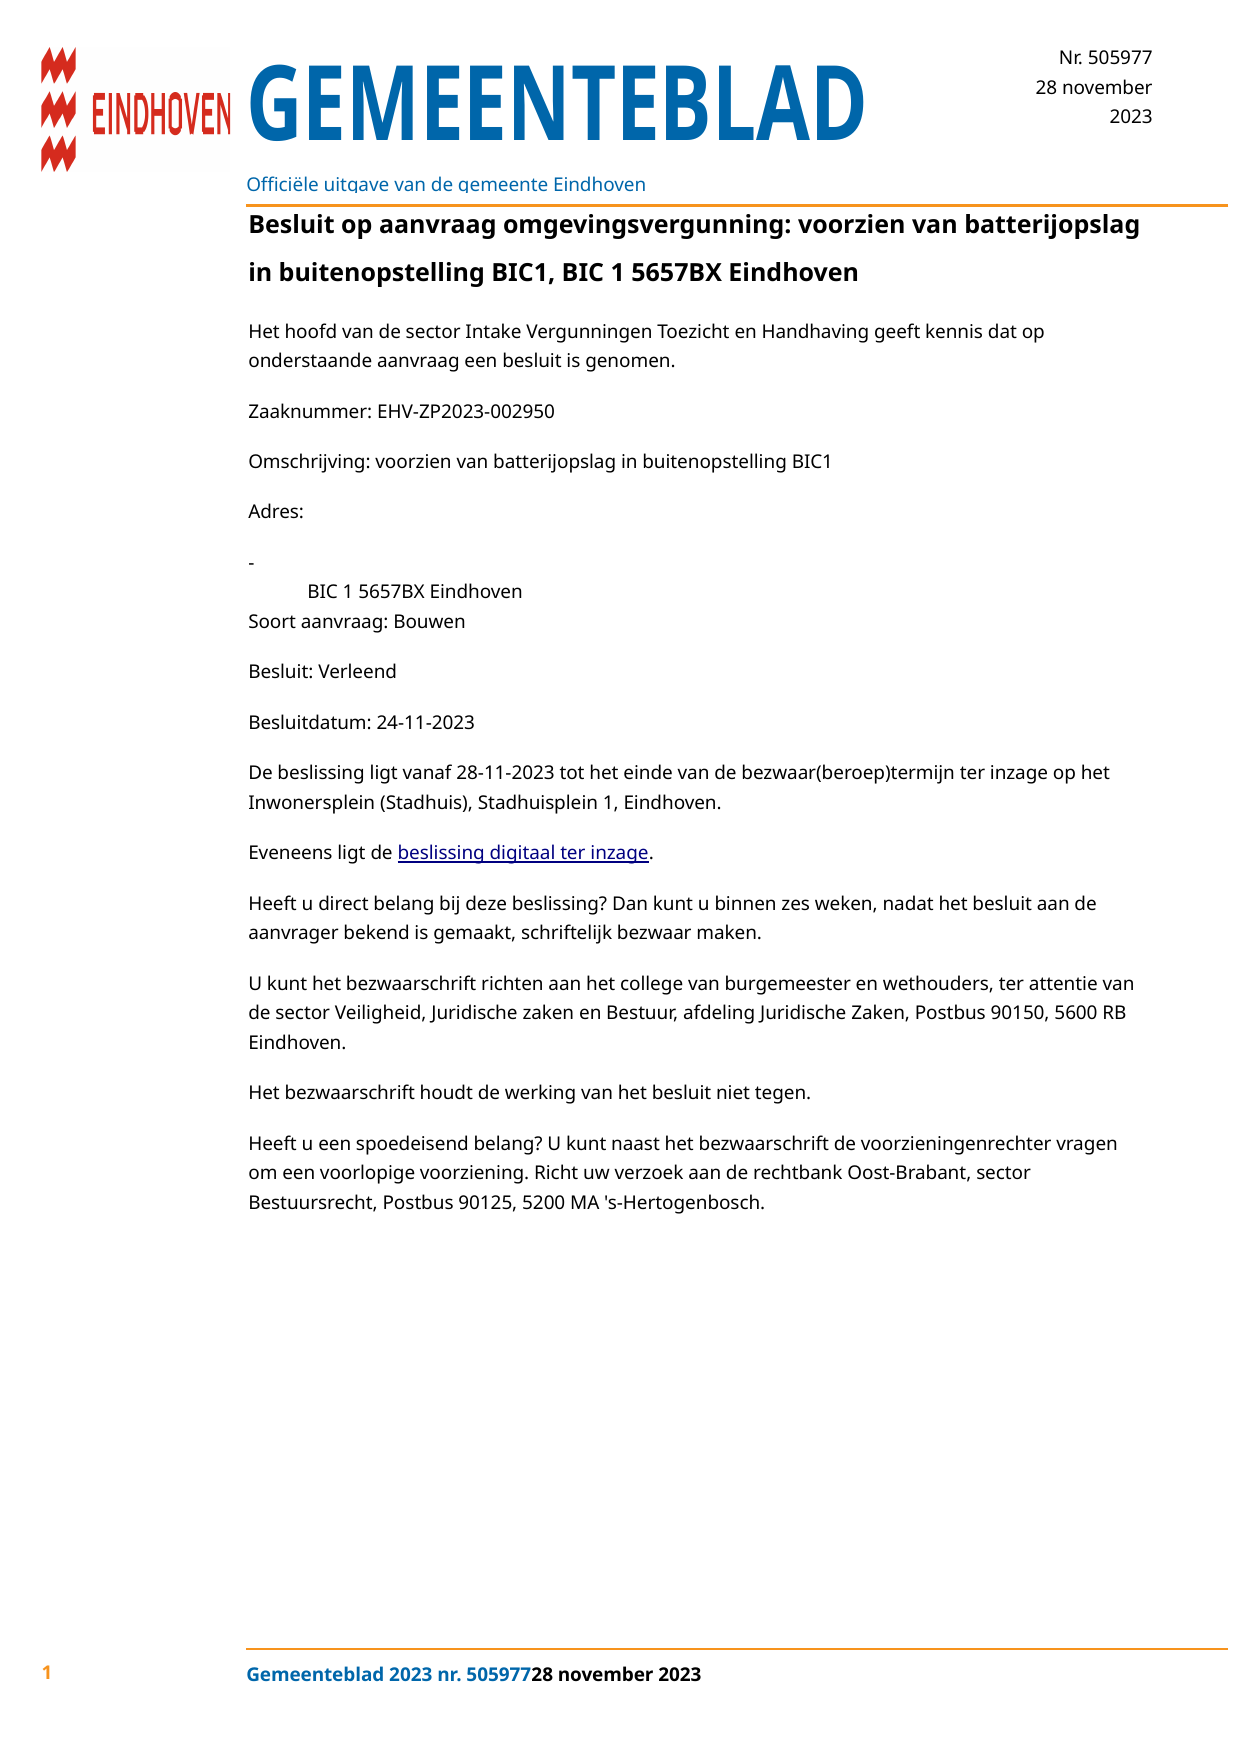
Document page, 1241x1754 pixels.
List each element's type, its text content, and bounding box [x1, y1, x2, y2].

text Heeft u een spoedeisend belang? U kunt naast het bezwaarschrift de voorzieningenrechter vragen om een voorlopige voorziening. Richt uw verzoek aan de rechtbank Oost-Brabant, sector Bestuursrecht, Postbus 90125, 5200 MA 's-Hertogenbosch. [248, 1130, 1152, 1215]
text Heeft u direct belang bij deze beslissing? Dan kunt u binnen zes weken, nadat het besluit aan de aanvrager bekend is gemaakt, schriftelijk bezwaar maken. [248, 890, 1152, 945]
text Omschrijving: voorzien van batterijopslag in buitenopstelling BIC1 [248, 448, 1152, 474]
text Zaaknummer: EHV-ZP2023-002950 [248, 398, 1152, 424]
text Het bezwaarschrift houdt de werking van het besluit niet tegen. [248, 1079, 1152, 1105]
list BIC 1 5657BX Eindhoven [248, 579, 1152, 604]
text Het hoofd van de sector Intake Vergunningen Toezicht en Handhaving geeft kennis dat op onderstaande aanvraag een besluit is genomen. [248, 318, 1152, 373]
text Besluit op aanvraag omgevingsvergunning: voorzien van batterijopslag in buitenopstelling BIC1, BIC 1 5657BX Eindhoven [248, 207, 1152, 288]
text Eveneens ligt de beslissing digitaal ter inzage. [248, 839, 1152, 865]
text Adres: [248, 499, 1152, 524]
text Besluit: Verleend [248, 659, 1152, 684]
text De beslissing ligt vanaf 28-11-2023 tot het einde van de bezwaar(beroep)termijn ter inzage op het Inwonersplein (Stadhuis), Stadhuisplein 1, Eindhoven. [248, 759, 1152, 815]
text Besluitdatum: 24-11-2023 [248, 709, 1152, 735]
picture [41, 47, 231, 172]
text U kunt het bezwaarschrift richten aan het college van burgemeester en wethouders, ter attentie van de sector Veiligheid, Juridische zaken en Bestuur, afdeling Juridische Zaken, Postbus 90150, 5600 RB Eindhoven. [248, 970, 1152, 1055]
text Soort aanvraag: Bouwen [248, 608, 1152, 634]
